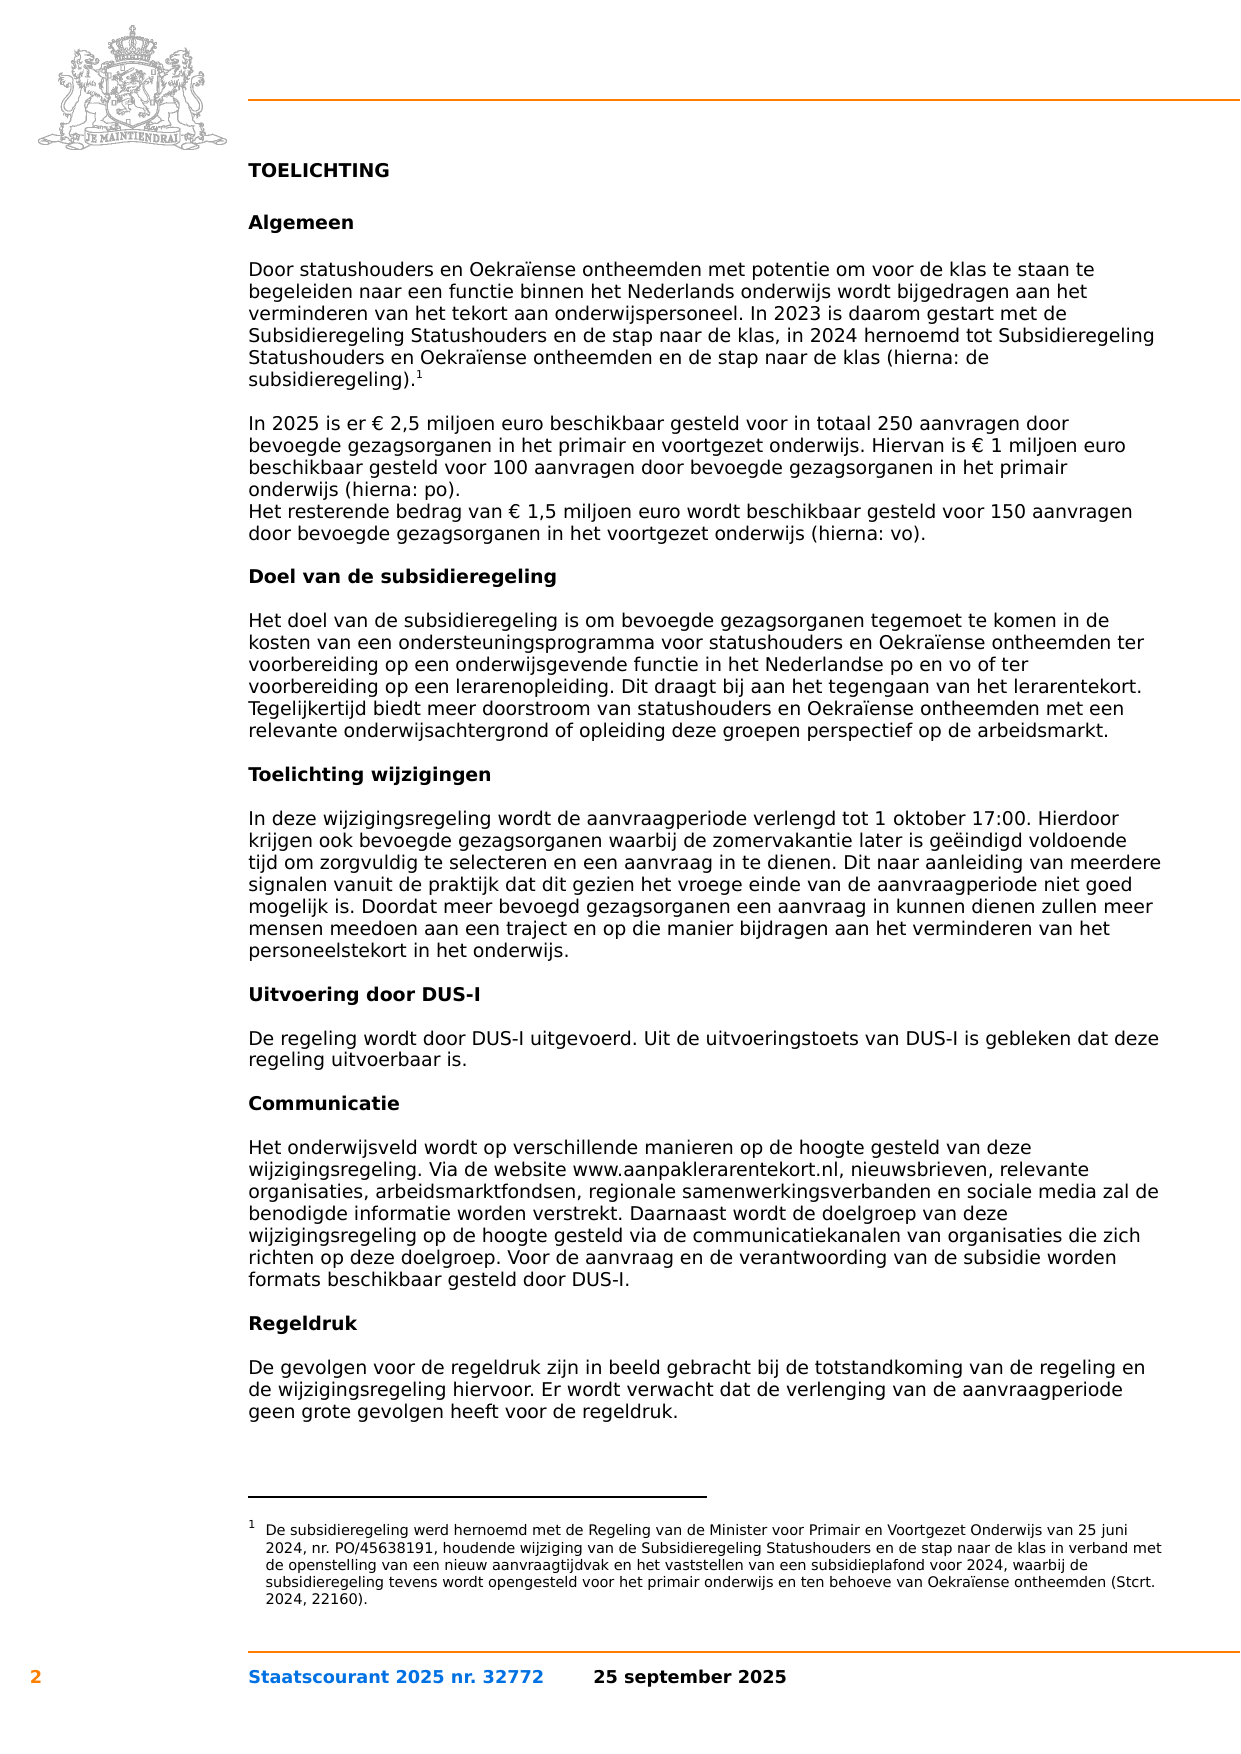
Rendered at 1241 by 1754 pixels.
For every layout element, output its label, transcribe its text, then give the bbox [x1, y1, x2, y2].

subtitle Regeldruk [248, 1313, 1163, 1335]
text Het onderwijsveld wordt op verschillende manieren op de hoogte gesteld van deze wijzigingsregeling. Via de website www.aanpaklerarentekort.nl, nieuwsbrieven, relevante organisaties, arbeidsmarktfondsen, regionale samenwerkingsverbanden en sociale media zal de benodigde informatie worden verstrekt. Daarnaast wordt de doelgroep van deze wijzigingsregeling op de hoogte gesteld via de communicatiekanalen van organisaties die zich richten op deze doelgroep. Voor de aanvraag en de verantwoording van de subsidie worden formats beschikbaar gesteld door DUS-I. [248, 1137, 1163, 1291]
text In 2025 is er € 2,5 miljoen euro beschikbaar gesteld voor in totaal 250 aanvragen door bevoegde gezagsorganen in het primair en voortgezet onderwijs. Hiervan is € 1 miljoen euro beschikbaar gesteld voor 100 aanvragen door bevoegde gezagsorganen in het primair onderwijs (hierna: po). [248, 413, 1163, 501]
text De regeling wordt door DUS-I uitgevoerd. Uit de uitvoeringstoets van DUS-I is gebleken dat deze regeling uitvoerbaar is. [248, 1027, 1163, 1071]
text De subsidieregeling werd hernoemd met de Regeling van de Minister voor Primair en Voortgezet Onderwijs van 25 juni 2024, nr. PO/45638191, houdende wijziging van de Subsidieregeling Statushouders en de stap naar de klas in verband met de openstelling van een nieuw aanvraagtijdvak en het vaststellen van een subsidieplafond voor 2024, waarbij de subsidieregeling tevens wordt opengesteld voor het primair onderwijs en ten behoeve van Oekraïense ontheemden (Stcrt. 2024, 22160). [248, 1518, 1163, 1608]
subtitle TOELICHTING [248, 160, 1163, 182]
text Door statushouders en Oekraïense ontheemden met potentie om voor de klas te staan te begeleiden naar een functie binnen het Nederlands onderwijs wordt bijgedragen aan het verminderen van het tekort aan onderwijspersoneel. In 2023 is daarom gestart met de Subsidieregeling Statushouders en de stap naar de klas, in 2024 hernoemd tot Subsidieregeling Statushouders en Oekraïense ontheemden en de stap naar de klas (hierna: de subsidieregeling). [248, 259, 1163, 391]
subtitle Doel van de subsidieregeling [248, 566, 1163, 588]
text Het resterende bedrag van € 1,5 miljoen euro wordt beschikbaar gesteld voor 150 aanvragen door bevoegde gezagsorganen in het voortgezet onderwijs (hierna: vo). [248, 501, 1163, 544]
subtitle Algemeen [248, 212, 1163, 234]
text Het doel van de subsidieregeling is om bevoegde gezagsorganen tegemoet te komen in de kosten van een ondersteuningsprogramma voor statushouders en Oekraïense ontheemden ter voorbereiding op een onderwijsgevende functie in het Nederlandse po en vo of ter voorbereiding op een lerarenopleiding. Dit draagt bij aan het tegengaan van het lerarentekort. Tegelijkertijd biedt meer doorstroom van statushouders en Oekraïense ontheemden met een relevante onderwijsachtergrond of opleiding deze groepen perspectief op de arbeidsmarkt. [248, 610, 1163, 742]
subtitle Communicatie [248, 1093, 1163, 1115]
subtitle Uitvoering door DUS-I [248, 983, 1163, 1006]
text In deze wijzigingsregeling wordt de aanvraagperiode verlengd tot 1 oktober 17:00. Hierdoor krijgen ook bevoegde gezagsorganen waarbij de zomervakantie later is geëindigd voldoende tijd om zorgvuldig te selecteren en een aanvraag in te dienen. Dit naar aanleiding van meerdere signalen vanuit de praktijk dat dit gezien het vroege einde van de aanvraagperiode niet goed mogelijk is. Doordat meer bevoegd gezagsorganen een aanvraag in kunnen dienen zullen meer mensen meedoen aan een traject en op die manier bijdragen aan het verminderen van het personeelstekort in het onderwijs. [248, 808, 1163, 962]
subtitle Toelichting wijzigingen [248, 764, 1163, 786]
text De gevolgen voor de regeldruk zijn in beeld gebracht bij de totstandkoming van de regeling en de wijzigingsregeling hiervoor. Er wordt verwacht dat de verlenging van de aanvraagperiode geen grote gevolgen heeft voor de regeldruk. [248, 1357, 1163, 1423]
picture [38, 25, 227, 150]
